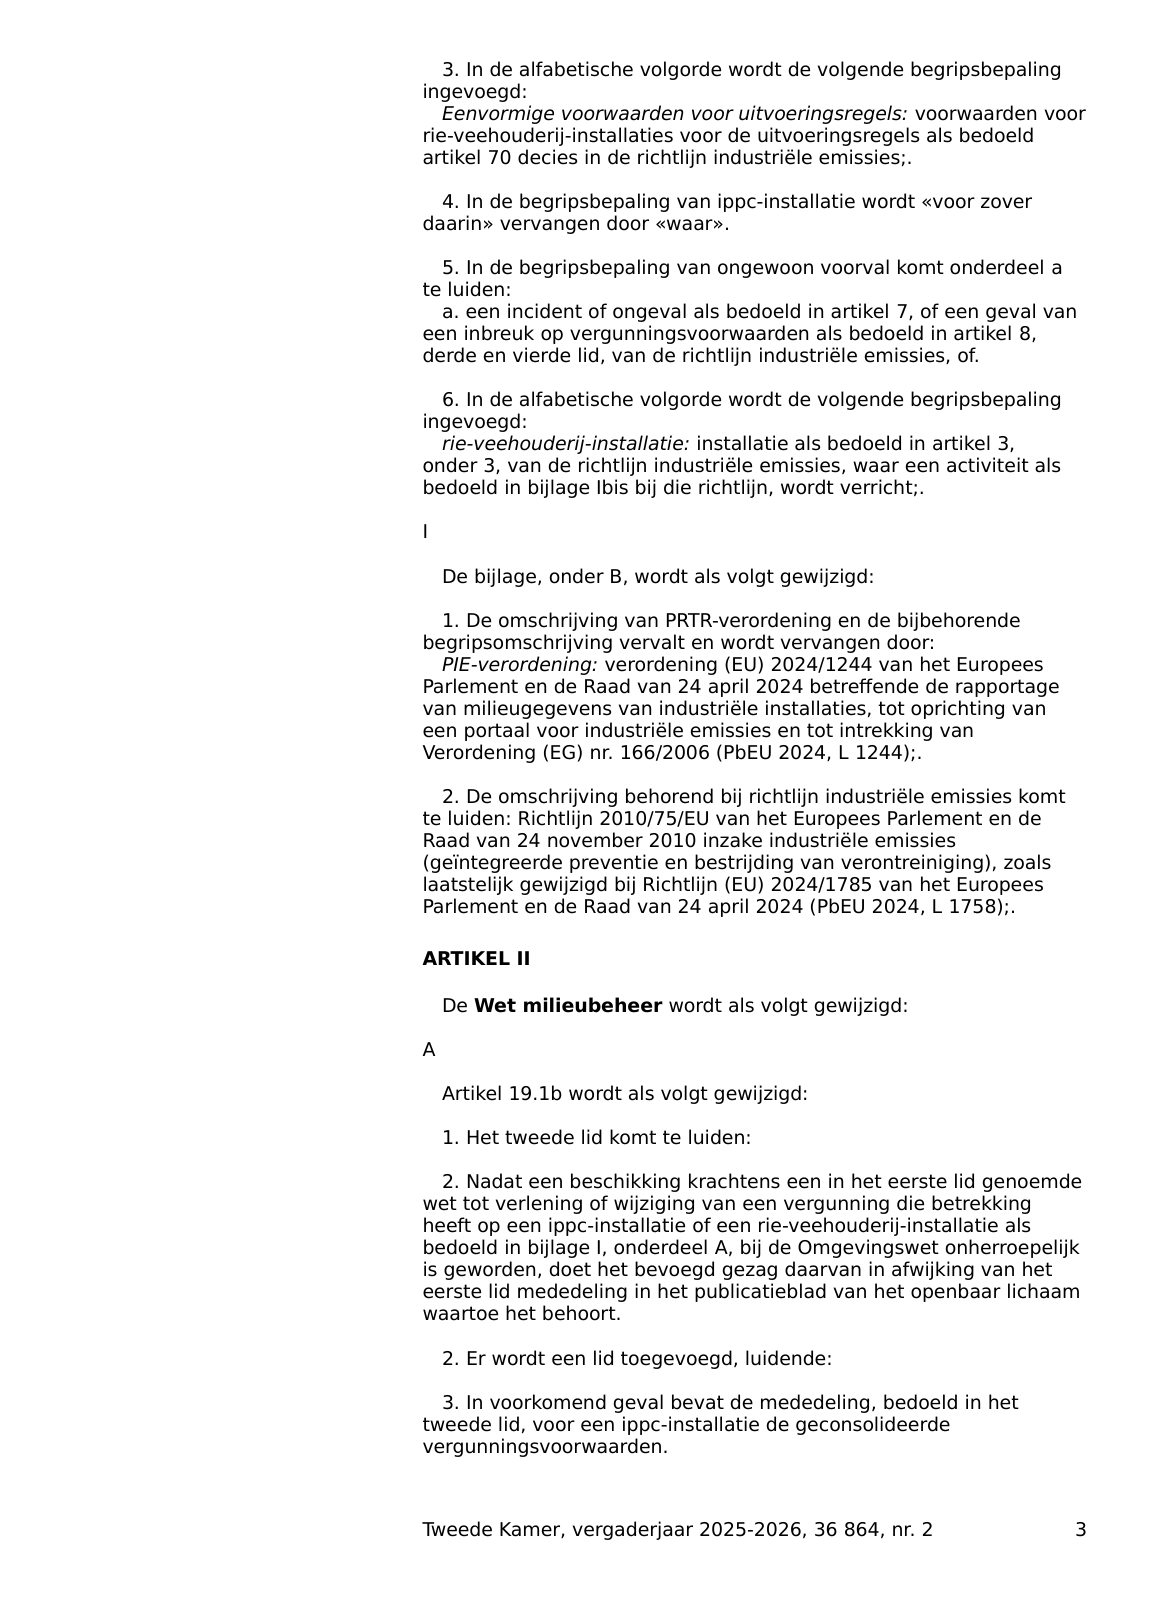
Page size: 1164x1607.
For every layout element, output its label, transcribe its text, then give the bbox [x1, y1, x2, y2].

subtitle ARTIKEL II [422, 948, 1087, 970]
text 1. Het tweede lid komt te luiden: [422, 1127, 1087, 1149]
text 3. In voorkomend geval bevat de mededeling, bedoeld in het tweede lid, voor een ippc-installatie de geconsolideerde vergunningsvoorwaarden. [422, 1392, 1087, 1457]
text 2. De omschrijving behorend bij richtlijn industriële emissies komt te luiden: Richtlijn 2010/75/EU van het Europees Parlement en de Raad van 24 november 2010 inzake industriële emissies (geïntegreerde preventie en bestrijding van verontreiniging), zoals laatstelijk gewijzigd bij Richtlijn (EU) 2024/1785 van het Europees Parlement en de Raad van 24 april 2024 (PbEU 2024, L 1758);. [422, 786, 1087, 918]
text a. een incident of ongeval als bedoeld in artikel 7, of een geval van een inbreuk op vergunningsvoorwaarden als bedoeld in artikel 8, derde en vierde lid, van de richtlijn industriële emissies, of. [422, 301, 1087, 367]
text I [422, 521, 1087, 543]
text De bijlage, onder B, wordt als volgt gewijzigd: [422, 566, 1087, 588]
text PIE-verordening: verordening (EU) 2024/1244 van het Europees Parlement en de Raad van 24 april 2024 betreffende de rapportage van milieugegevens van industriële installaties, tot oprichting van een portaal voor industriële emissies en tot intrekking van Verordening (EG) nr. 166/2006 (PbEU 2024, L 1244);. [422, 654, 1087, 764]
text 2. Er wordt een lid toegevoegd, luidende: [422, 1347, 1087, 1369]
text 2. Nadat een beschikking krachtens een in het eerste lid genoemde wet tot verlening of wijziging van een vergunning die betrekking heeft op een ippc-installatie of een rie-veehouderij-installatie als bedoeld in bijlage I, onderdeel A, bij de Omgevingswet onherroepelijk is geworden, doet het bevoegd gezag daarvan in afwijking van het eerste lid mededeling in het publicatieblad van het openbaar lichaam waartoe het behoort. [422, 1171, 1087, 1325]
text 3. In de alfabetische volgorde wordt de volgende begripsbepaling ingevoegd: [422, 59, 1087, 103]
text Eenvormige voorwaarden voor uitvoeringsregels: voorwaarden voor rie-veehouderij-installaties voor de uitvoeringsregels als bedoeld artikel 70 decies in de richtlijn industriële emissies;. [422, 103, 1087, 169]
text 1. De omschrijving van PRTR-verordening en de bijbehorende begripsomschrijving vervalt en wordt vervangen door: [422, 610, 1087, 654]
text Artikel 19.1b wordt als volgt gewijzigd: [422, 1083, 1087, 1105]
text 4. In de begripsbepaling van ippc-installatie wordt «voor zover daarin» vervangen door «waar». [422, 191, 1087, 235]
text 6. In de alfabetische volgorde wordt de volgende begripsbepaling ingevoegd: [422, 389, 1087, 433]
text A [422, 1039, 1087, 1061]
text rie-veehouderij-installatie: installatie als bedoeld in artikel 3, onder 3, van de richtlijn industriële emissies, waar een activiteit als bedoeld in bijlage Ibis bij die richtlijn, wordt verricht;. [422, 433, 1087, 499]
text 5. In de begripsbepaling van ongewoon voorval komt onderdeel a te luiden: [422, 257, 1087, 301]
text De Wet milieubeheer wordt als volgt gewijzigd: [422, 995, 1087, 1017]
